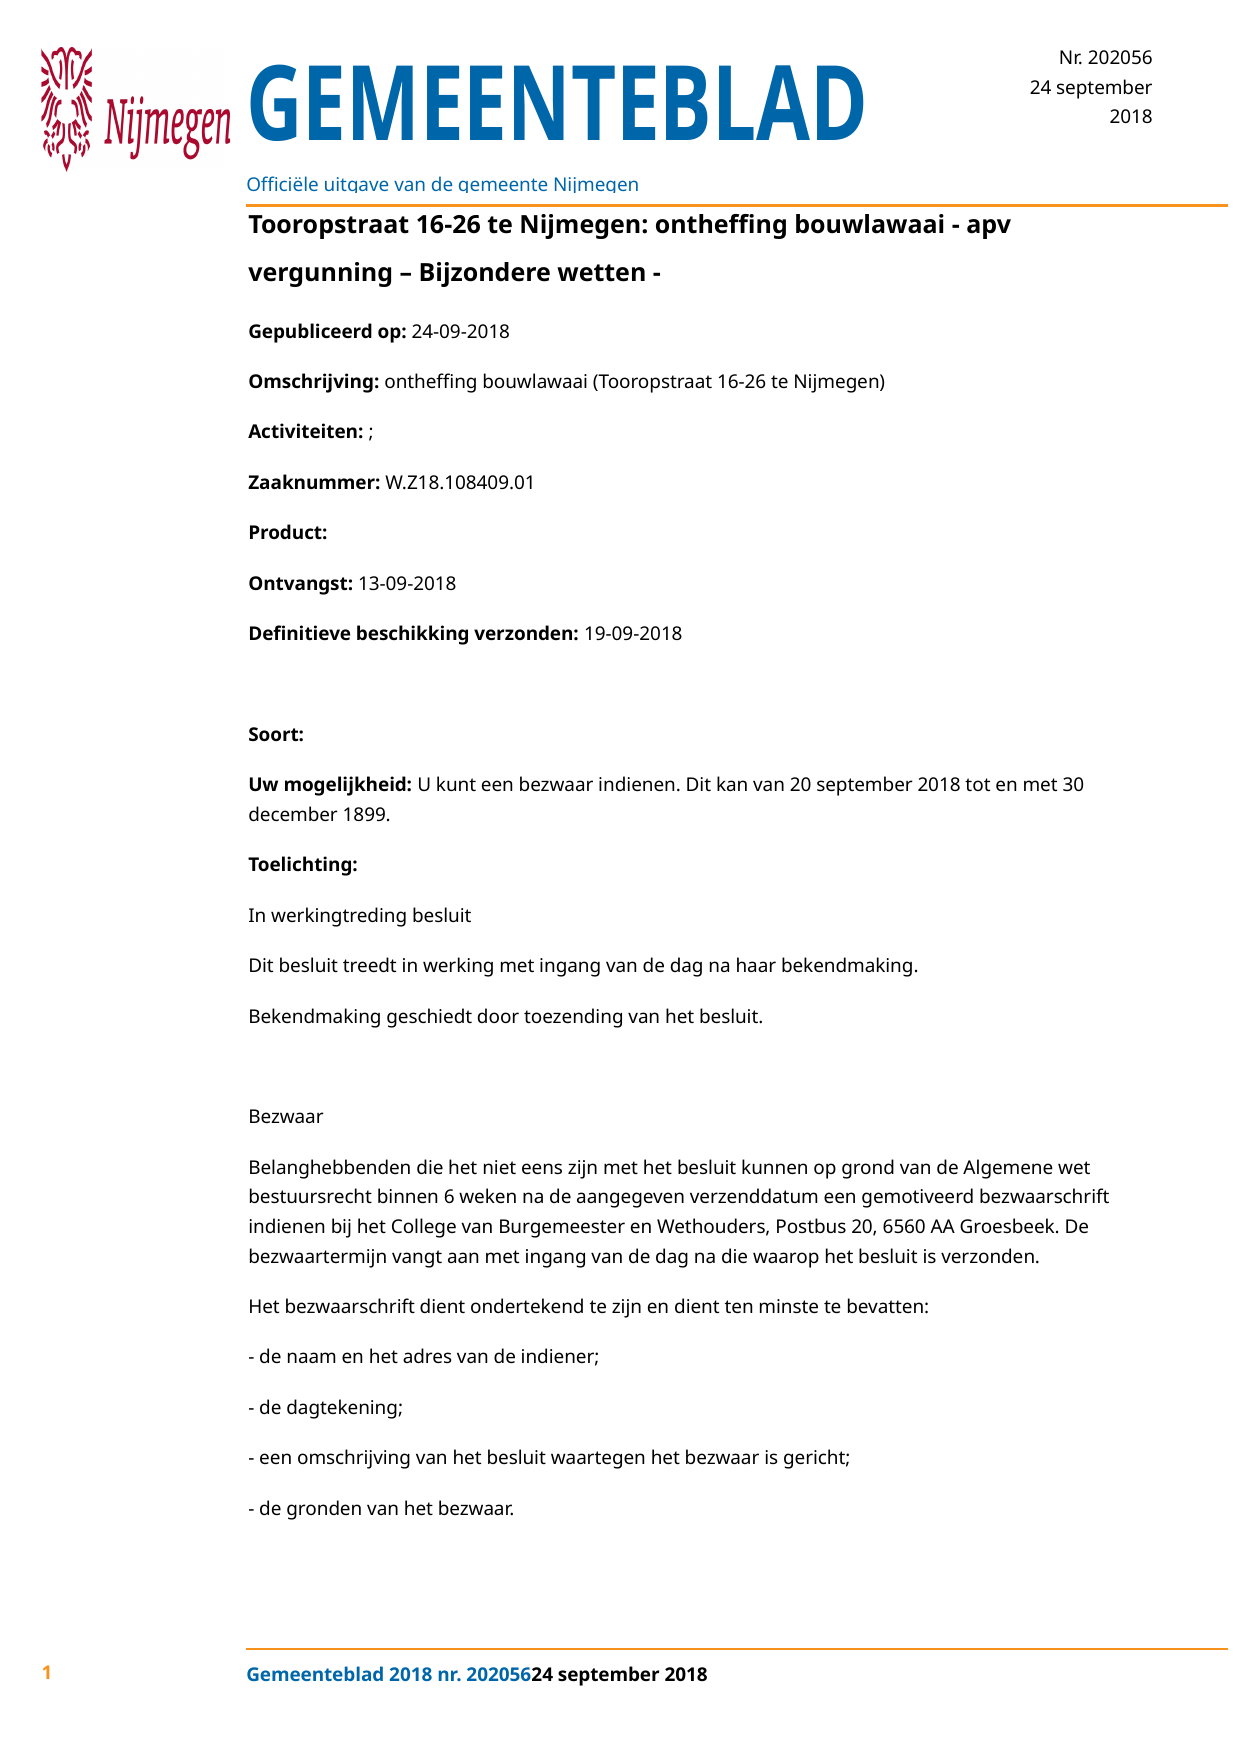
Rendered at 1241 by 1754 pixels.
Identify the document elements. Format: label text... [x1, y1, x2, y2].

text Dit besluit treedt in werking met ingang van de dag na haar bekendmaking. [248, 952, 1152, 978]
text Bekendmaking geschiedt door toezending van het besluit. [248, 1003, 1152, 1029]
text - de naam en het adres van de indiener; [248, 1344, 1152, 1369]
text Belanghebbenden die het niet eens zijn met het besluit kunnen op grond van de Algemene wet bestuursrecht binnen 6 weken na de aangegeven verzenddatum een gemotiveerd bezwaarschrift indienen bij het College van Burgemeester en Wethouders, Postbus 20, 6560 AA Groesbeek. De bezwaartermijn vangt aan met ingang van de dag na die waarop het besluit is verzonden. [248, 1154, 1152, 1269]
text Soort: [248, 721, 1152, 747]
text Tooropstraat 16-26 te Nijmegen: ontheffing bouwlawaai - apv vergunning – Bijzondere wetten - [248, 207, 1152, 288]
text Het bezwaarschrift dient ondertekend te zijn en dient ten minste te bevatten: [248, 1293, 1152, 1319]
text Definitieve beschikking verzonden: 19-09-2018 [248, 620, 1152, 646]
text Bezwaar [248, 1104, 1152, 1129]
text In werkingtreding besluit [248, 902, 1152, 928]
text Zaaknummer: W.Z18.108409.01 [248, 469, 1152, 495]
text Product: [248, 519, 1152, 545]
text Uw mogelijkheid: U kunt een bezwaar indienen. Dit kan van 20 september 2018 tot en met 30 december 1899. [248, 772, 1152, 827]
picture [41, 47, 231, 172]
text Activiteiten: ; [248, 419, 1152, 444]
text Toelichting: [248, 852, 1152, 877]
text - de gronden van het bezwaar. [248, 1495, 1152, 1521]
text - de dagtekening; [248, 1394, 1152, 1420]
text Gepubliceerd op: 24-09-2018 [248, 318, 1152, 344]
text Ontvangst: 13-09-2018 [248, 570, 1152, 596]
text Omschrijving: ontheffing bouwlawaai (Tooropstraat 16-26 te Nijmegen) [248, 368, 1152, 394]
text - een omschrijving van het besluit waartegen het bezwaar is gericht; [248, 1444, 1152, 1470]
